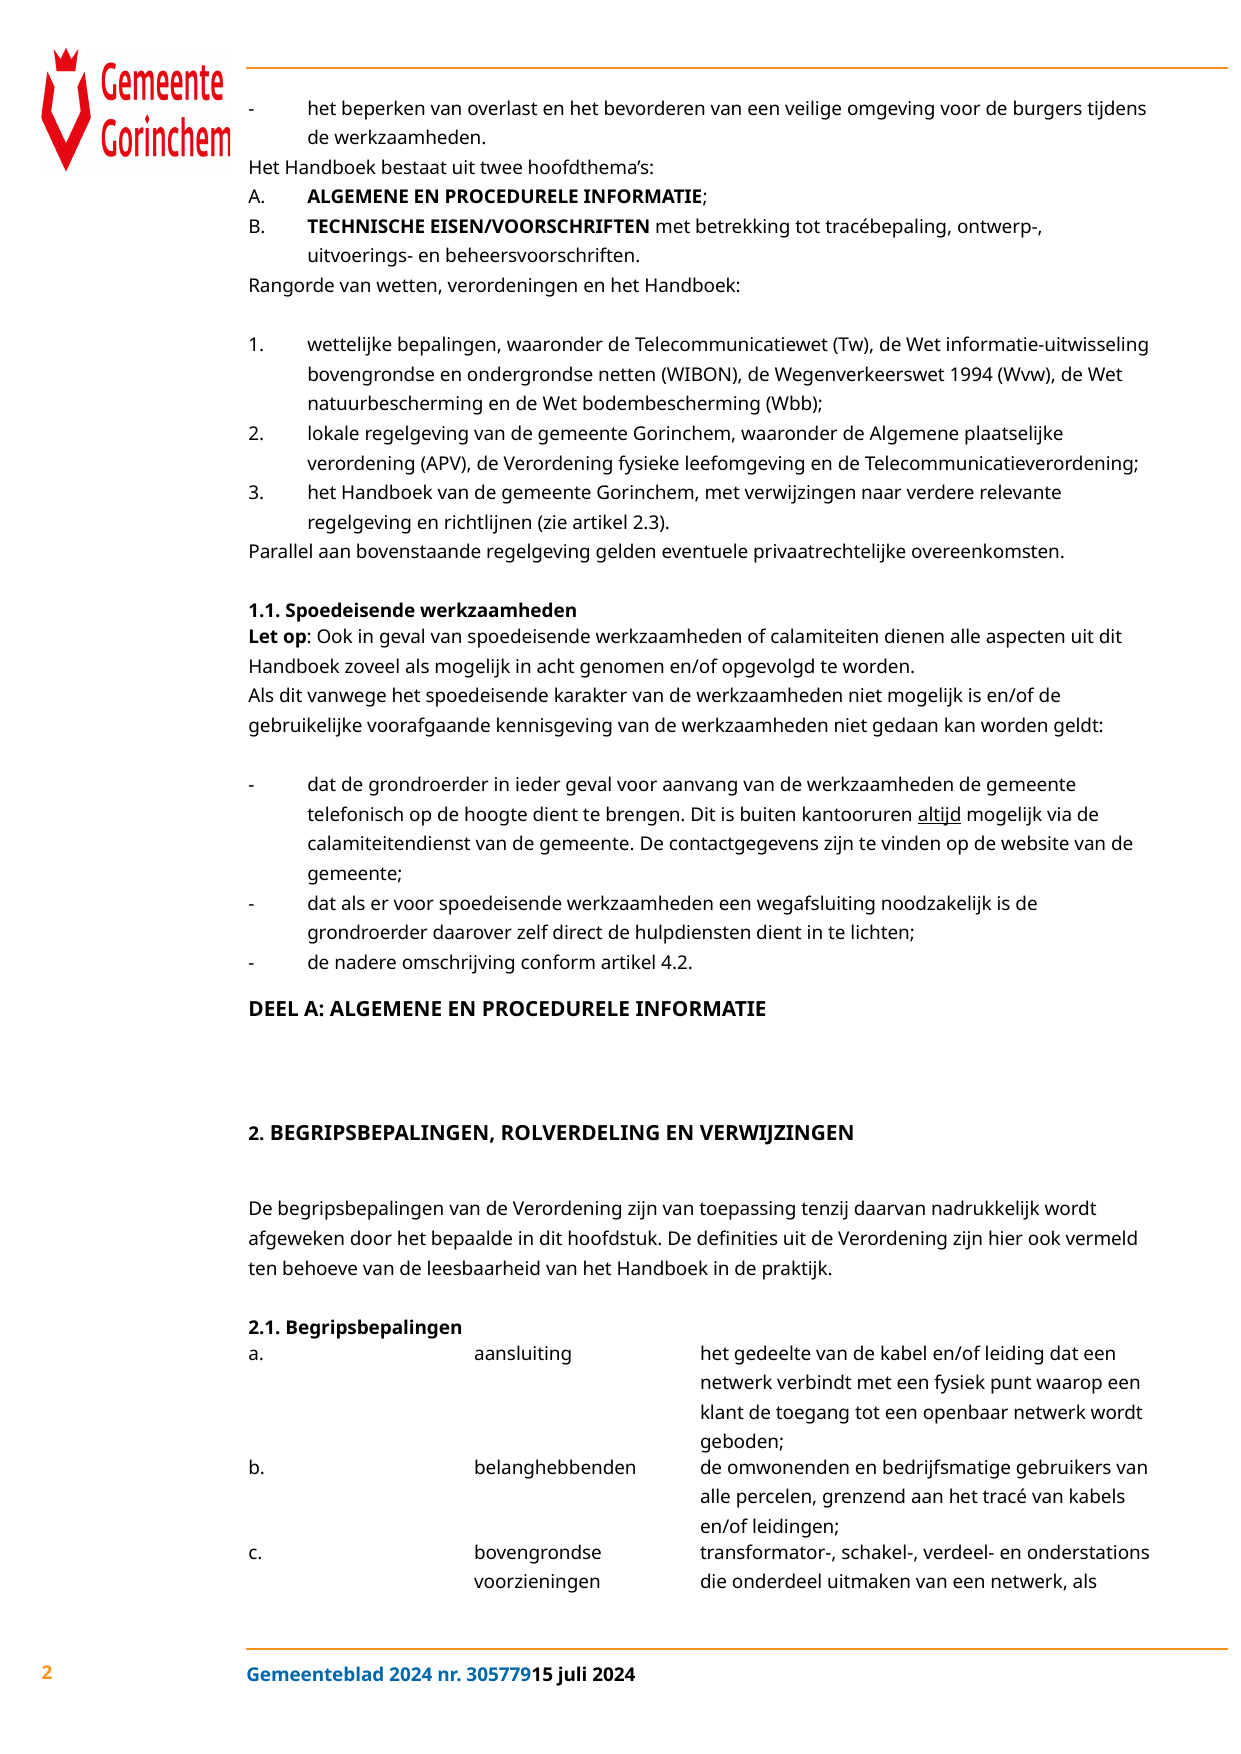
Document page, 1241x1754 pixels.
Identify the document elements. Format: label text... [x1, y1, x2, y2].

table_cell de omwonenden en bedrijfsmatige gebruikers van alle percelen, grenzend aan het tracé van kabels en/of leidingen; [700, 1454, 1152, 1539]
list wettelijke bepalingen, waaronder de Telecommunicatiewet (Tw), de Wet informatie-uitwisseling bovengrondse en ondergrondse netten (WIBON), de Wegenverkeerswet 1994 (Wvw), de Wet natuurbescherming en de Wet bodembescherming (Wbb); [248, 331, 1152, 416]
text Rangorde van wetten, verordeningen en het Handboek: [248, 272, 1152, 298]
text 2.1. Begripsbepalingen [248, 1314, 1152, 1339]
list dat als er voor spoedeisende werkzaamheden een wegafsluiting noodzakelijk is de grondroerder daarover zelf direct de hulpdiensten dient in te lichten; [248, 890, 1152, 945]
text Het Handboek bestaat uit twee hoofdthema’s: [248, 154, 1152, 180]
text 1.1. Spoedeisende werkzaamheden [248, 598, 1152, 623]
table_cell bovengrondse voorzieningen [474, 1539, 700, 1594]
text Let op: Ook in geval van spoedeisende werkzaamheden of calamiteiten dienen alle aspecten uit dit Handboek zoveel als mogelijk in acht genomen en/of opgevolgd te worden. [248, 623, 1152, 679]
text De begripsbepalingen van de Verordening zijn van toepassing tenzij daarvan nadrukkelijk wordt afgeweken door het bepaalde in dit hoofdstuk. De definities uit de Verordening zijn hier ook vermeld ten behoeve van de leesbaarheid van het Handboek in de praktijk. [248, 1196, 1152, 1280]
list de nadere omschrijving conform artikel 4.2. [248, 949, 1152, 974]
picture [41, 47, 231, 172]
table_cell belanghebbenden [474, 1454, 700, 1539]
text 2. BEGRIPSBEPALINGEN, ROLVERDELING EN VERWIJZINGEN [248, 1118, 1152, 1146]
list het Handboek van de gemeente Gorinchem, met verwijzingen naar verdere relevante regelgeving en richtlijnen (zie artikel 2.3). [248, 479, 1152, 535]
table_header het gedeelte van de kabel en/of leiding dat een netwerk verbindt met een fysiek punt waarop een klant de toegang tot een openbaar netwerk wordt geboden; [700, 1340, 1152, 1454]
text DEEL A: ALGEMENE EN PROCEDURELE INFORMATIE [248, 994, 1152, 1023]
table_cell b. [248, 1454, 474, 1539]
list het beperken van overlast en het bevorderen van een veilige omgeving voor de burgers tijdens de werkzaamheden. [248, 95, 1152, 150]
text Als dit vanwege het spoedeisende karakter van de werkzaamheden niet mogelijk is en/of de gebruikelijke voorafgaande kennisgeving van de werkzaamheden niet gedaan kan worden geldt: [248, 683, 1152, 738]
table_cell transformator-, schakel-, verdeel- en onderstations die onderdeel uitmaken van een netwerk, als [700, 1539, 1152, 1594]
table_cell c. [248, 1539, 474, 1594]
list dat de grondroerder in ieder geval voor aanvang van de werkzaamheden de gemeente telefonisch op de hoogte dient te brengen. Dit is buiten kantooruren altijd mogelijk via de calamiteitendienst van de gemeente. De contactgegevens zijn te vinden op de website van de gemeente; [248, 771, 1152, 886]
list lokale regelgeving van de gemeente Gorinchem, waaronder de Algemene plaatselijke verordening (APV), de Verordening fysieke leefomgeving en de Telecommunicatieverordening; [248, 420, 1152, 476]
list TECHNISCHE EISEN/VOORSCHRIFTEN met betrekking tot tracébepaling, ontwerp-, uitvoerings- en beheersvoorschriften. [248, 213, 1152, 268]
table_header a. [248, 1340, 474, 1454]
text Parallel aan bovenstaande regelgeving gelden eventuele privaatrechtelijke overeenkomsten. [248, 538, 1152, 564]
list ALGEMENE EN PROCEDURELE INFORMATIE; [248, 183, 1152, 209]
table_header aansluiting [474, 1340, 700, 1454]
